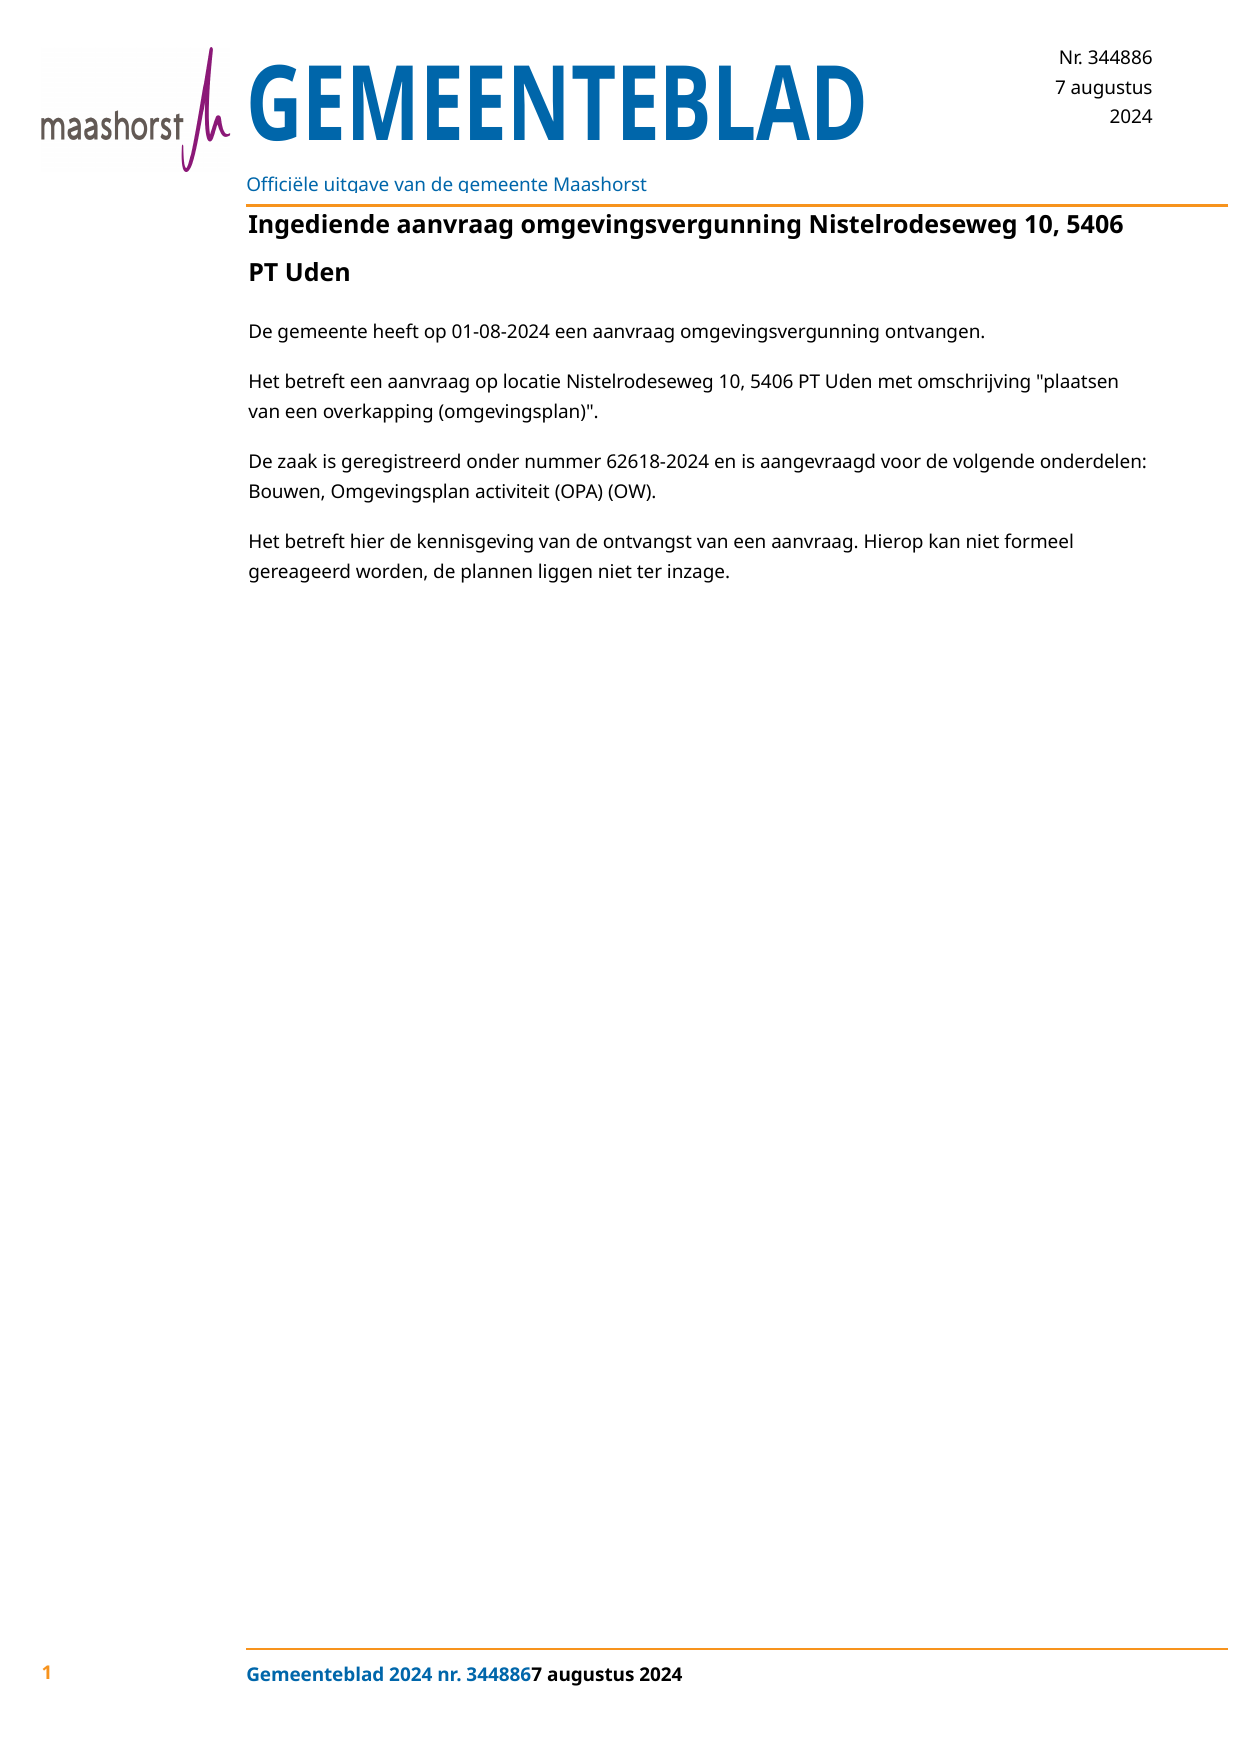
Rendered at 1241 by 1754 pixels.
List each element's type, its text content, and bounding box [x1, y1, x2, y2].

text De gemeente heeft op 01-08-2024 een aanvraag omgevingsvergunning ontvangen. [248, 318, 1152, 344]
text Het betreft een aanvraag op locatie Nistelrodeseweg 10, 5406 PT Uden met omschrijving "plaatsen van een overkapping (omgevingsplan)". [248, 368, 1152, 424]
text Het betreft hier de kennisgeving van de ontvangst van een aanvraag. Hierop kan niet formeel gereageerd worden, de plannen liggen niet ter inzage. [248, 528, 1152, 584]
picture [41, 47, 231, 172]
text Ingediende aanvraag omgevingsvergunning Nistelrodeseweg 10, 5406 PT Uden [248, 207, 1152, 288]
text De zaak is geregistreerd onder nummer 62618-2024 en is aangevraagd voor de volgende onderdelen: Bouwen, Omgevingsplan activiteit (OPA) (OW). [248, 448, 1152, 504]
